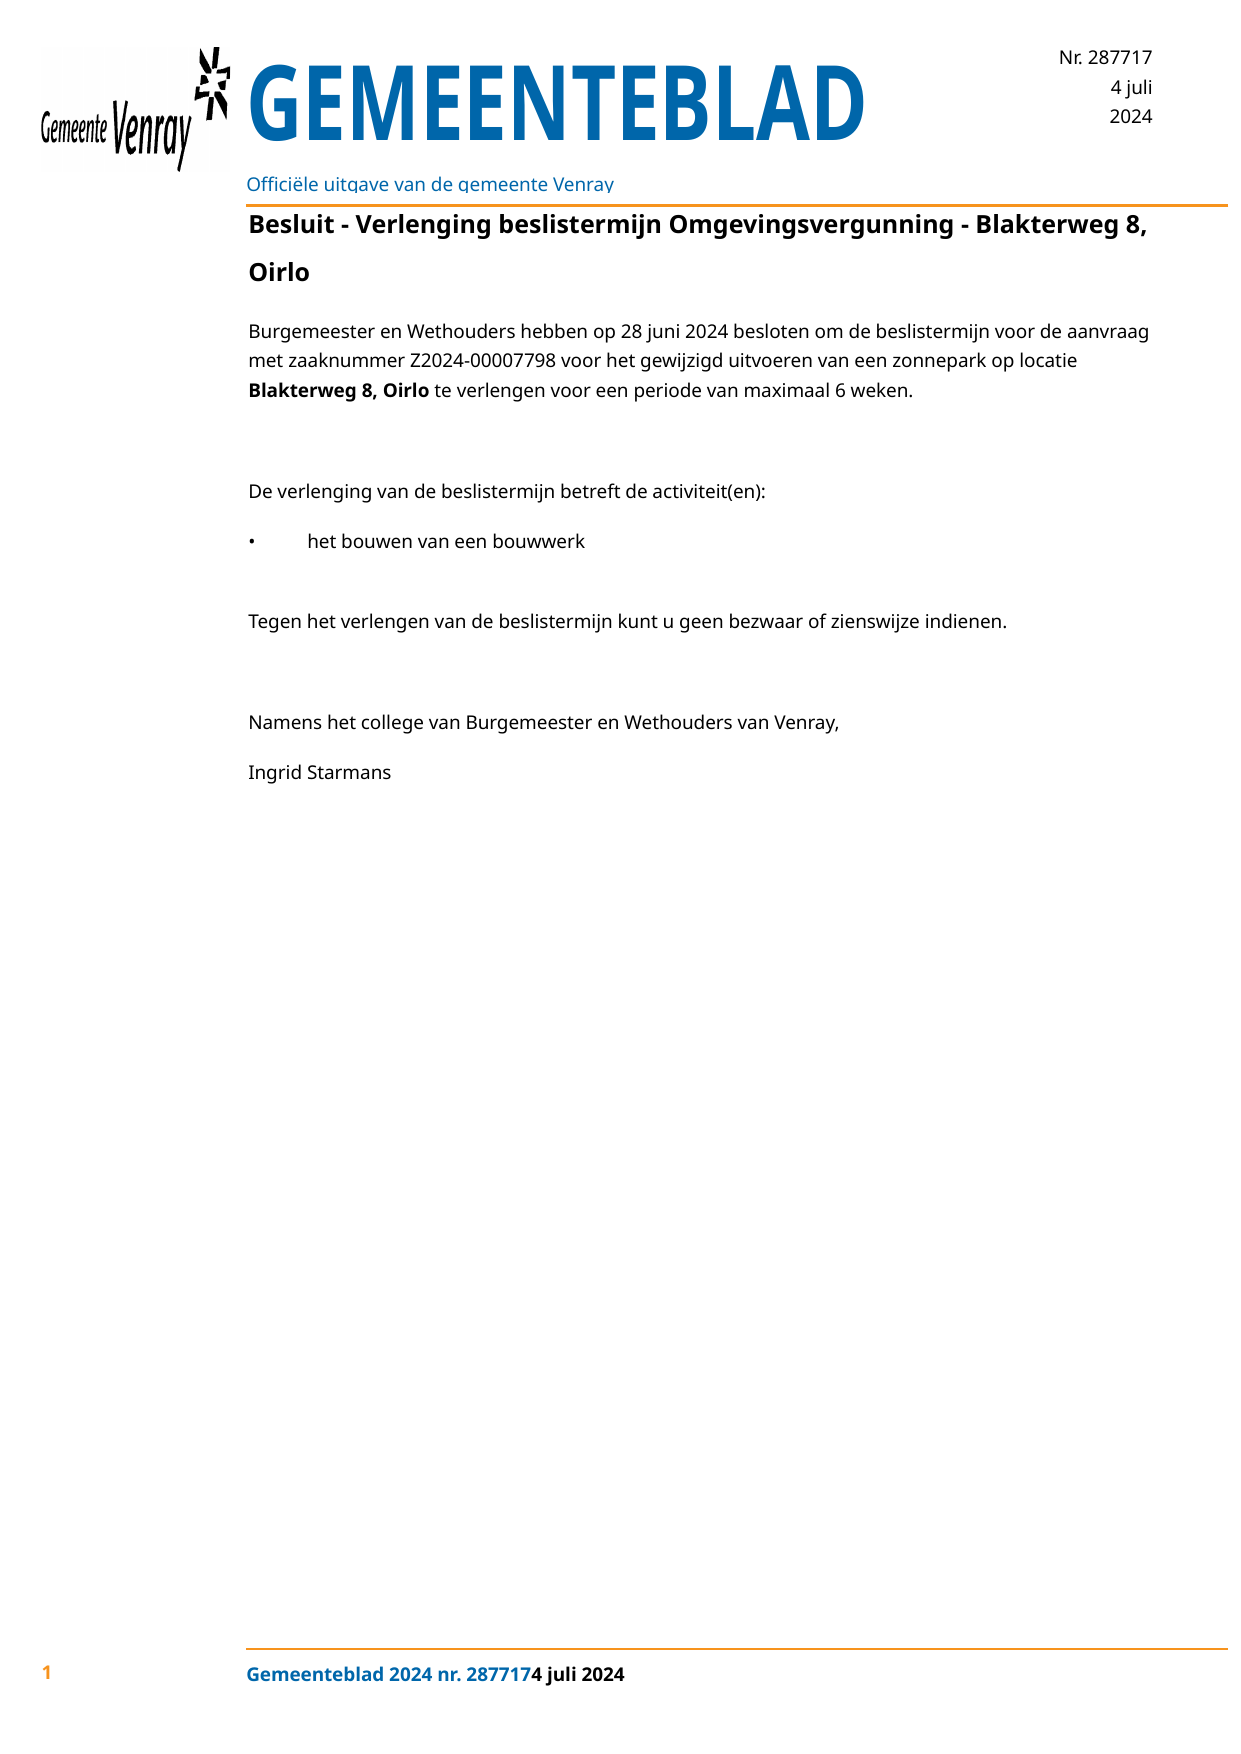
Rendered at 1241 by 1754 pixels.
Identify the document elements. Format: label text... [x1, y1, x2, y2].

picture [41, 47, 231, 172]
text Tegen het verlengen van de beslistermijn kunt u geen bezwaar of zienswijze indienen. [248, 608, 1152, 634]
list het bouwen van een bouwwerk [248, 528, 1152, 554]
text Besluit - Verlenging beslistermijn Omgevingsvergunning - Blakterweg 8, Oirlo [248, 207, 1152, 288]
text Namens het college van Burgemeester en Wethouders van Venray, [248, 709, 1152, 735]
text Ingrid Starmans [248, 759, 1152, 785]
text Burgemeester en Wethouders hebben op 28 juni 2024 besloten om de beslistermijn voor de aanvraag met zaaknummer Z2024-00007798 voor het gewijzigd uitvoeren van een zonnepark op locatie Blakterweg 8, Oirlo te verlengen voor een periode van maximaal 6 weken. [248, 318, 1152, 403]
text De verlenging van de beslistermijn betreft de activiteit(en): [248, 478, 1152, 504]
